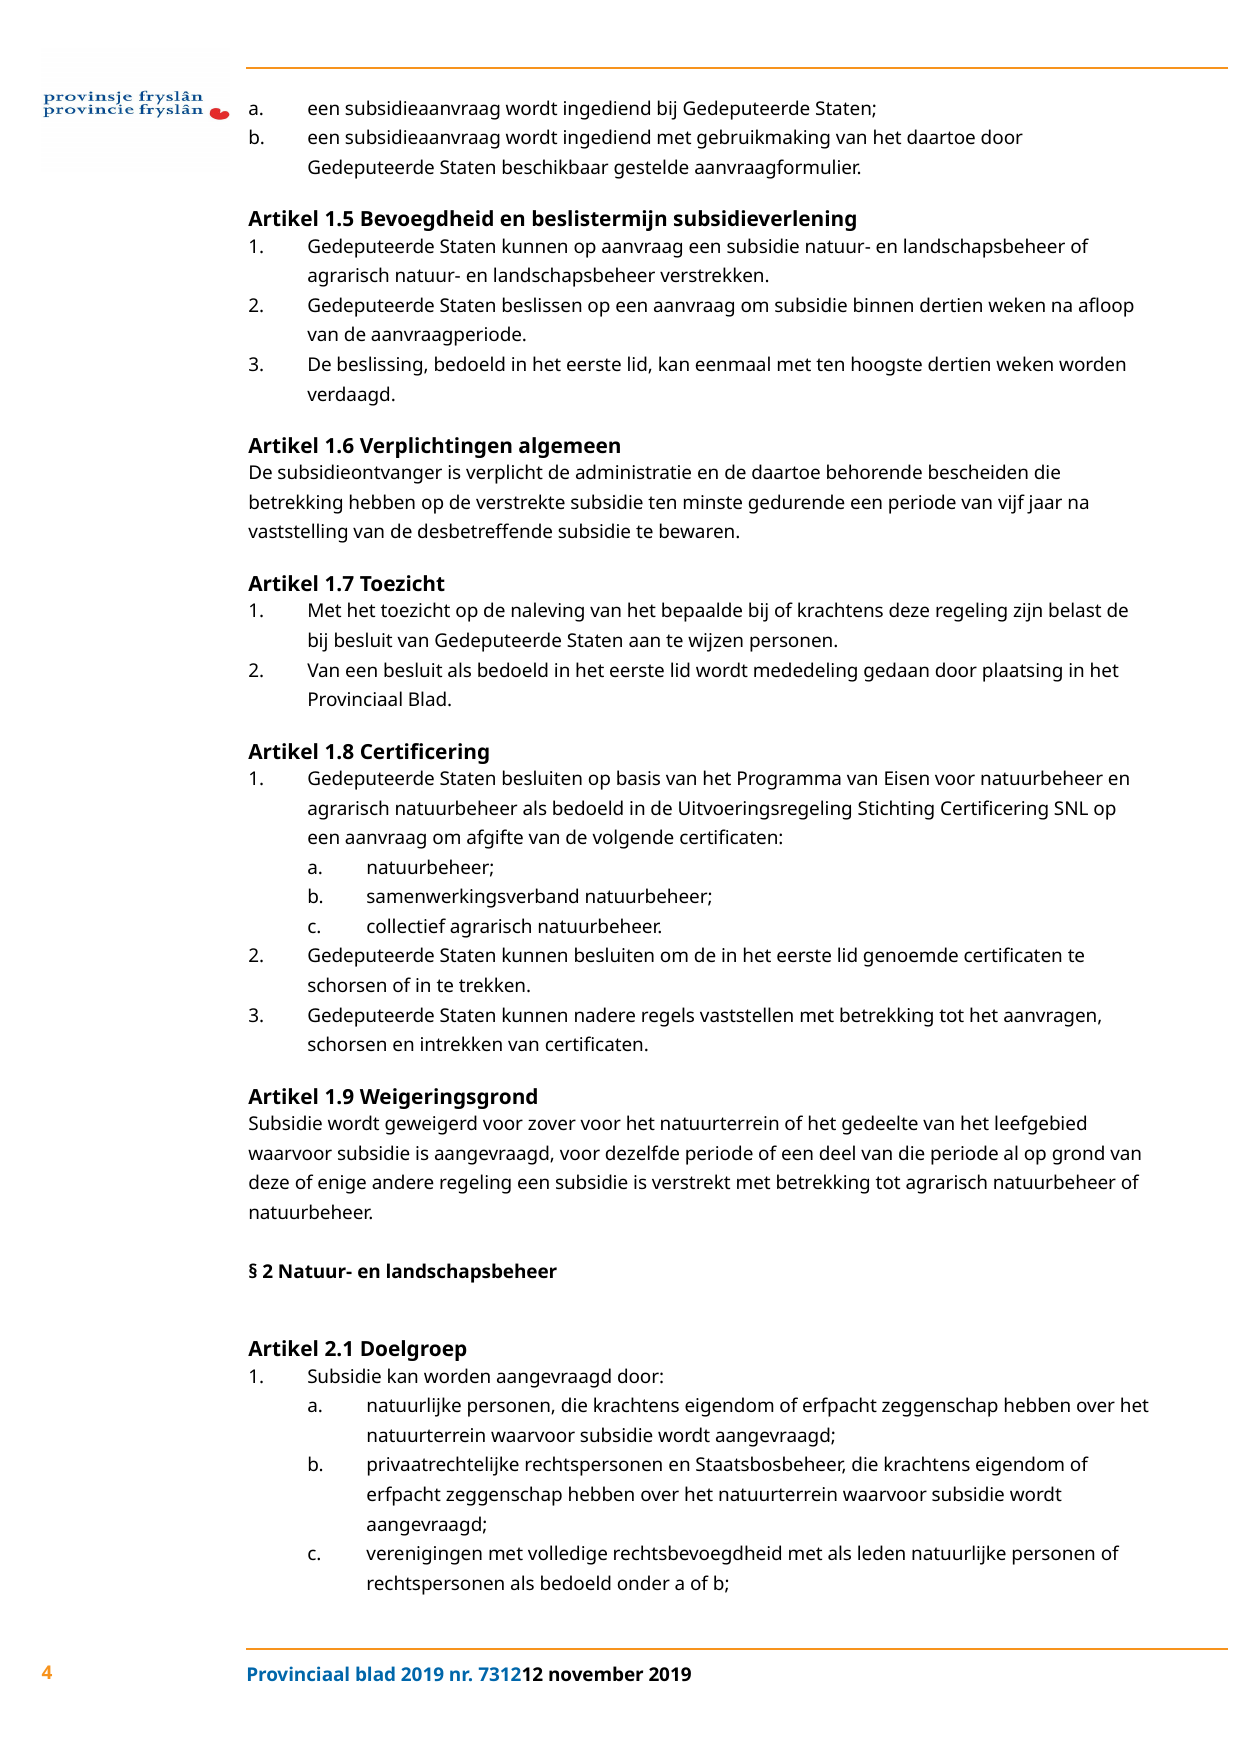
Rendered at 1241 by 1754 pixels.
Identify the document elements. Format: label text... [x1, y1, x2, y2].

text Artikel 1.6 Verplichtingen algemeen [248, 431, 1152, 459]
list een subsidieaanvraag wordt ingediend bij Gedeputeerde Staten; [248, 95, 1152, 121]
text Subsidie wordt geweigerd voor zover voor het natuurterrein of het gedeelte van het leefgebied waarvoor subsidie is aangevraagd, voor dezelfde periode of een deel van die periode al op grond van deze of enige andere regeling een subsidie is verstrekt met betrekking tot agrarisch natuurbeheer of natuurbeheer. [248, 1110, 1152, 1225]
text De subsidieontvanger is verplicht de administratie en de daartoe behorende bescheiden die betrekking hebben op de verstrekte subsidie ten minste gedurende een periode van vijf jaar na vaststelling van de desbetreffende subsidie te bewaren. [248, 459, 1152, 544]
text Artikel 1.9 Weigeringsgrond [248, 1082, 1152, 1110]
list Subsidie kan worden aangevraagd door: [248, 1363, 1152, 1388]
list een subsidieaanvraag wordt ingediend met gebruikmaking van het daartoe door Gedeputeerde Staten beschikbaar gestelde aanvraagformulier. [248, 124, 1152, 180]
list collectief agrarisch natuurbeheer. [307, 913, 1152, 939]
text Artikel 1.8 Certificering [248, 737, 1152, 765]
text Artikel 2.1 Doelgroep [248, 1334, 1152, 1363]
list De beslissing, bedoeld in het eerste lid, kan eenmaal met ten hoogste dertien weken worden verdaagd. [248, 351, 1152, 406]
list natuurlijke personen, die krachtens eigendom of erfpacht zeggenschap hebben over het natuurterrein waarvoor subsidie wordt aangevraagd; [307, 1392, 1152, 1448]
list natuurbeheer; [307, 854, 1152, 880]
list Van een besluit als bedoeld in het eerste lid wordt mededeling gedaan door plaatsing in het Provinciaal Blad. [248, 657, 1152, 712]
text Artikel 1.7 Toezicht [248, 569, 1152, 598]
list Gedeputeerde Staten kunnen op aanvraag een subsidie natuur- en landschapsbeheer of agrarisch natuur- en landschapsbeheer verstrekken. [248, 233, 1152, 288]
list privaatrechtelijke rechtspersonen en Staatsbosbeheer, die krachtens eigendom of erfpacht zeggenschap hebben over het natuurterrein waarvoor subsidie wordt aangevraagd; [307, 1452, 1152, 1536]
text Artikel 1.5 Bevoegdheid en beslistermijn subsidieverlening [248, 204, 1152, 233]
list verenigingen met volledige rechtsbevoegdheid met als leden natuurlijke personen of rechtspersonen als bedoeld onder a of b; [307, 1540, 1152, 1596]
list Met het toezicht op de naleving van het bepaalde bij of krachtens deze regeling zijn belast de bij besluit van Gedeputeerde Staten aan te wijzen personen. [248, 598, 1152, 653]
text § 2 Natuur- en landschapsbeheer [248, 1258, 1152, 1284]
list Gedeputeerde Staten besluiten op basis van het Programma van Eisen voor natuurbeheer en agrarisch natuurbeheer als bedoeld in de Uitvoeringsregeling Stichting Certificering SNL op een aanvraag om afgifte van de volgende certificaten: [248, 765, 1152, 850]
picture [41, 47, 231, 172]
list Gedeputeerde Staten beslissen op een aanvraag om subsidie binnen dertien weken na afloop van de aanvraagperiode. [248, 292, 1152, 347]
list Gedeputeerde Staten kunnen besluiten om de in het eerste lid genoemde certificaten te schorsen of in te trekken. [248, 943, 1152, 998]
list Gedeputeerde Staten kunnen nadere regels vaststellen met betrekking tot het aanvragen, schorsen en intrekken van certificaten. [248, 1002, 1152, 1057]
list samenwerkingsverband natuurbeheer; [307, 883, 1152, 909]
